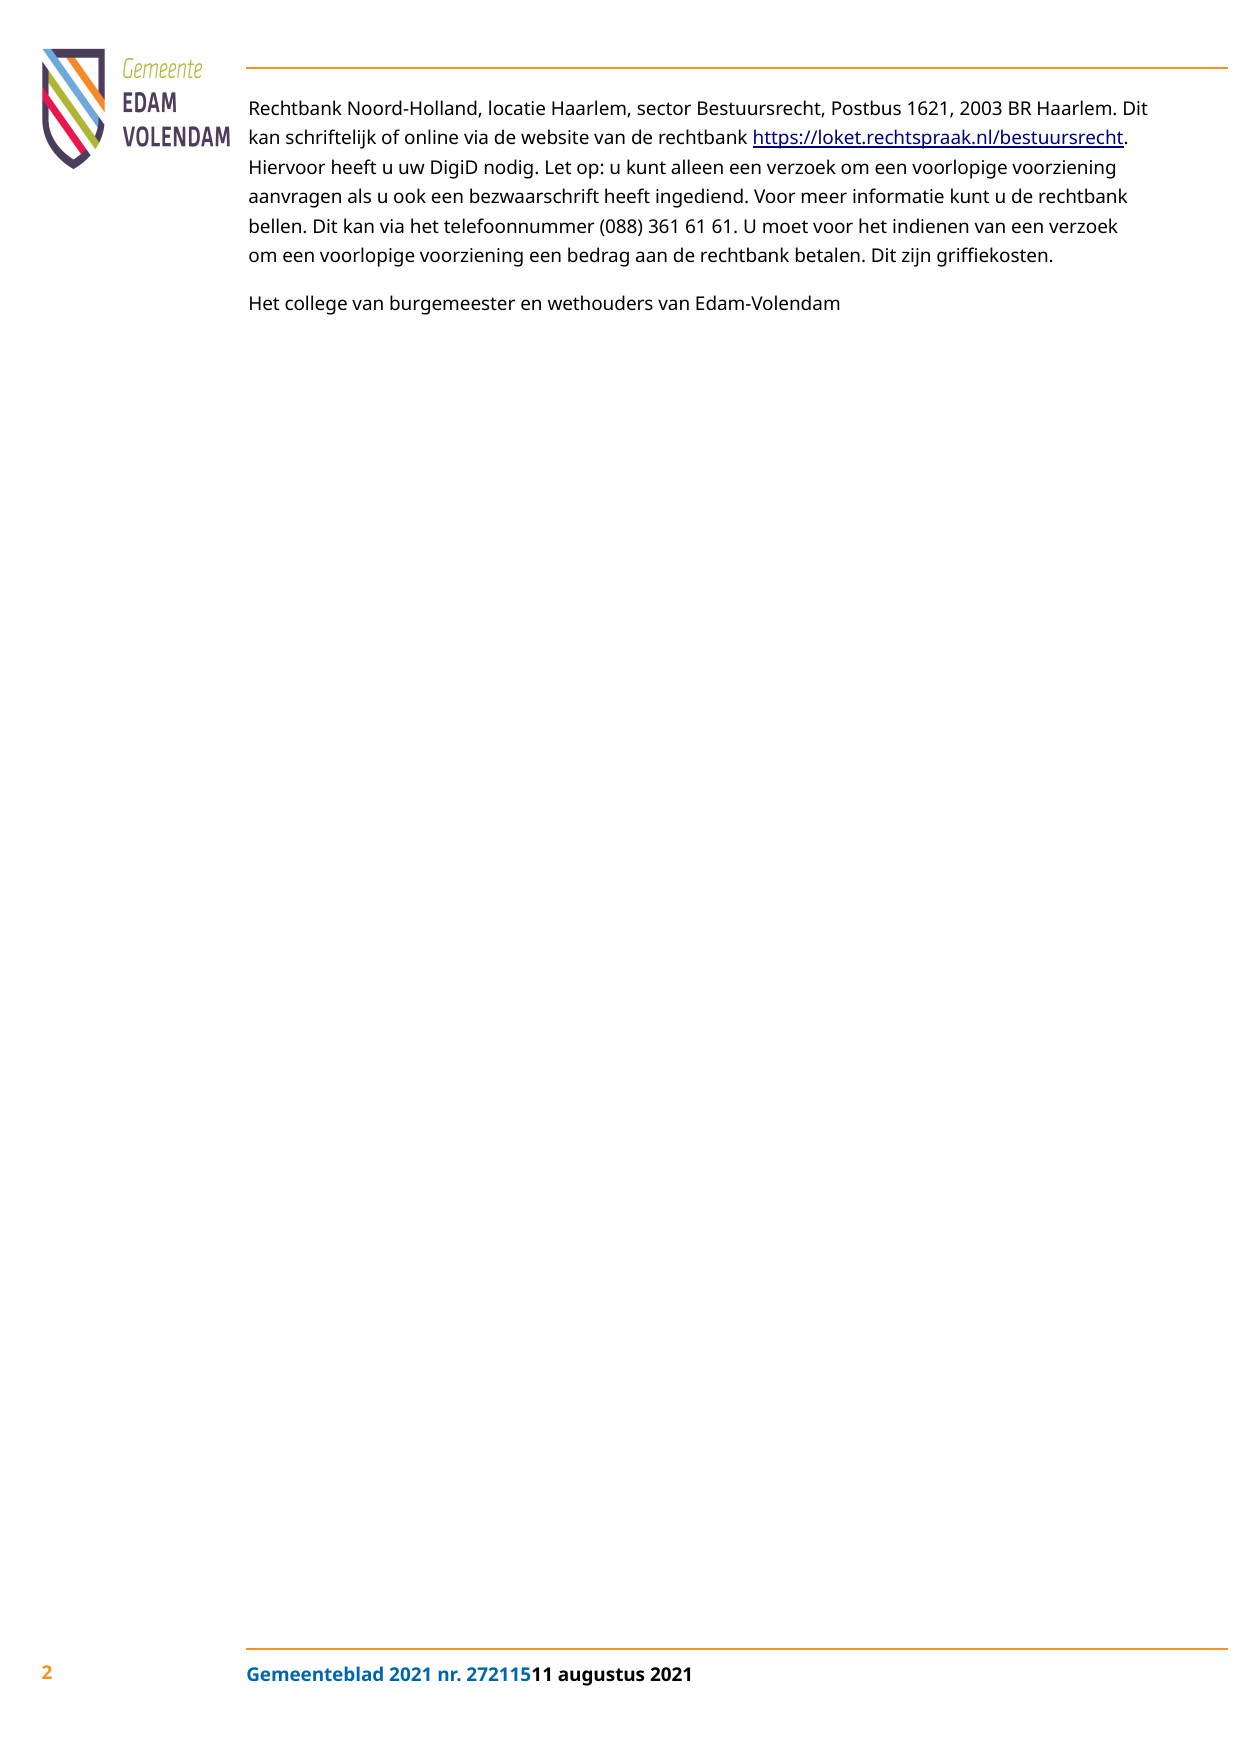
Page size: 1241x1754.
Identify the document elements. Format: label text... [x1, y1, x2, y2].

picture [41, 47, 231, 172]
text Rechtbank Noord-Holland, locatie Haarlem, sector Bestuursrecht, Postbus 1621, 2003 BR Haarlem. Dit kan schriftelijk of online via de website van de rechtbank https://loket.rechtspraak.nl/bestuursrecht. Hiervoor heeft u uw DigiD nodig. Let op: u kunt alleen een verzoek om een voorlopige voorziening aanvragen als u ook een bezwaarschrift heeft ingediend. Voor meer informatie kunt u de rechtbank bellen. Dit kan via het telefoonnummer (088) 361 61 61. U moet voor het indienen van een verzoek om een voorlopige voorziening een bedrag aan de rechtbank betalen. Dit zijn griffiekosten. [248, 95, 1152, 268]
text Het college van burgemeester en wethouders van Edam-Volendam [248, 291, 1152, 316]
